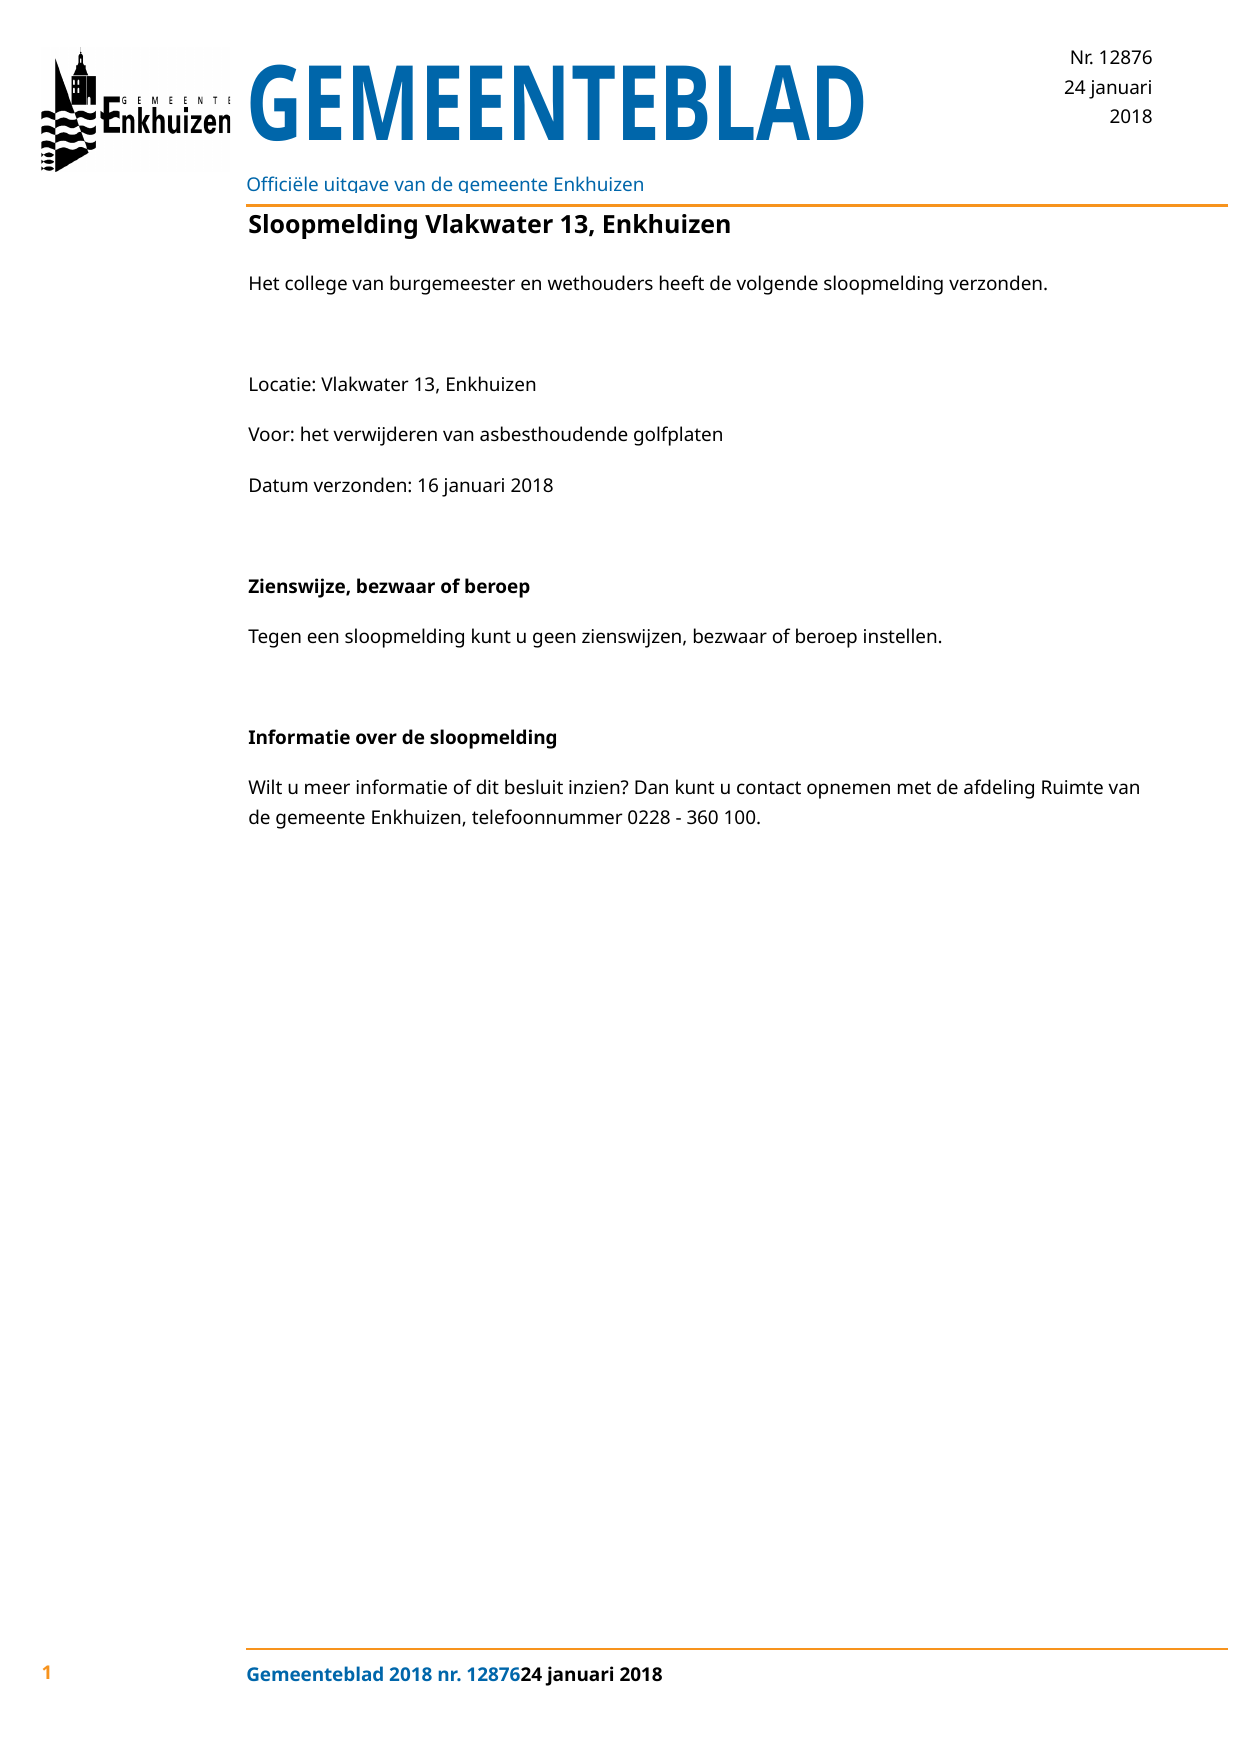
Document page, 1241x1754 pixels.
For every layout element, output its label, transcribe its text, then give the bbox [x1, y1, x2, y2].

text Sloopmelding Vlakwater 13, Enkhuizen [248, 207, 1152, 241]
text Het college van burgemeester en wethouders heeft de volgende sloopmelding verzonden. [248, 270, 1152, 296]
text Datum verzonden: 16 januari 2018 [248, 472, 1152, 498]
text Wilt u meer informatie of dit besluit inzien? Dan kunt u contact opnemen met de afdeling Ruimte van de gemeente Enkhuizen, telefoonnummer 0228 - 360 100. [248, 774, 1152, 830]
text Locatie: Vlakwater 13, Enkhuizen [248, 371, 1152, 397]
text Tegen een sloopmelding kunt u geen zienswijzen, bezwaar of beroep instellen. [248, 623, 1152, 649]
text Informatie over de sloopmelding [248, 724, 1152, 750]
text Zienswijze, bezwaar of beroep [248, 573, 1152, 598]
picture [41, 47, 231, 172]
text Voor: het verwijderen van asbesthoudende golfplaten [248, 422, 1152, 447]
